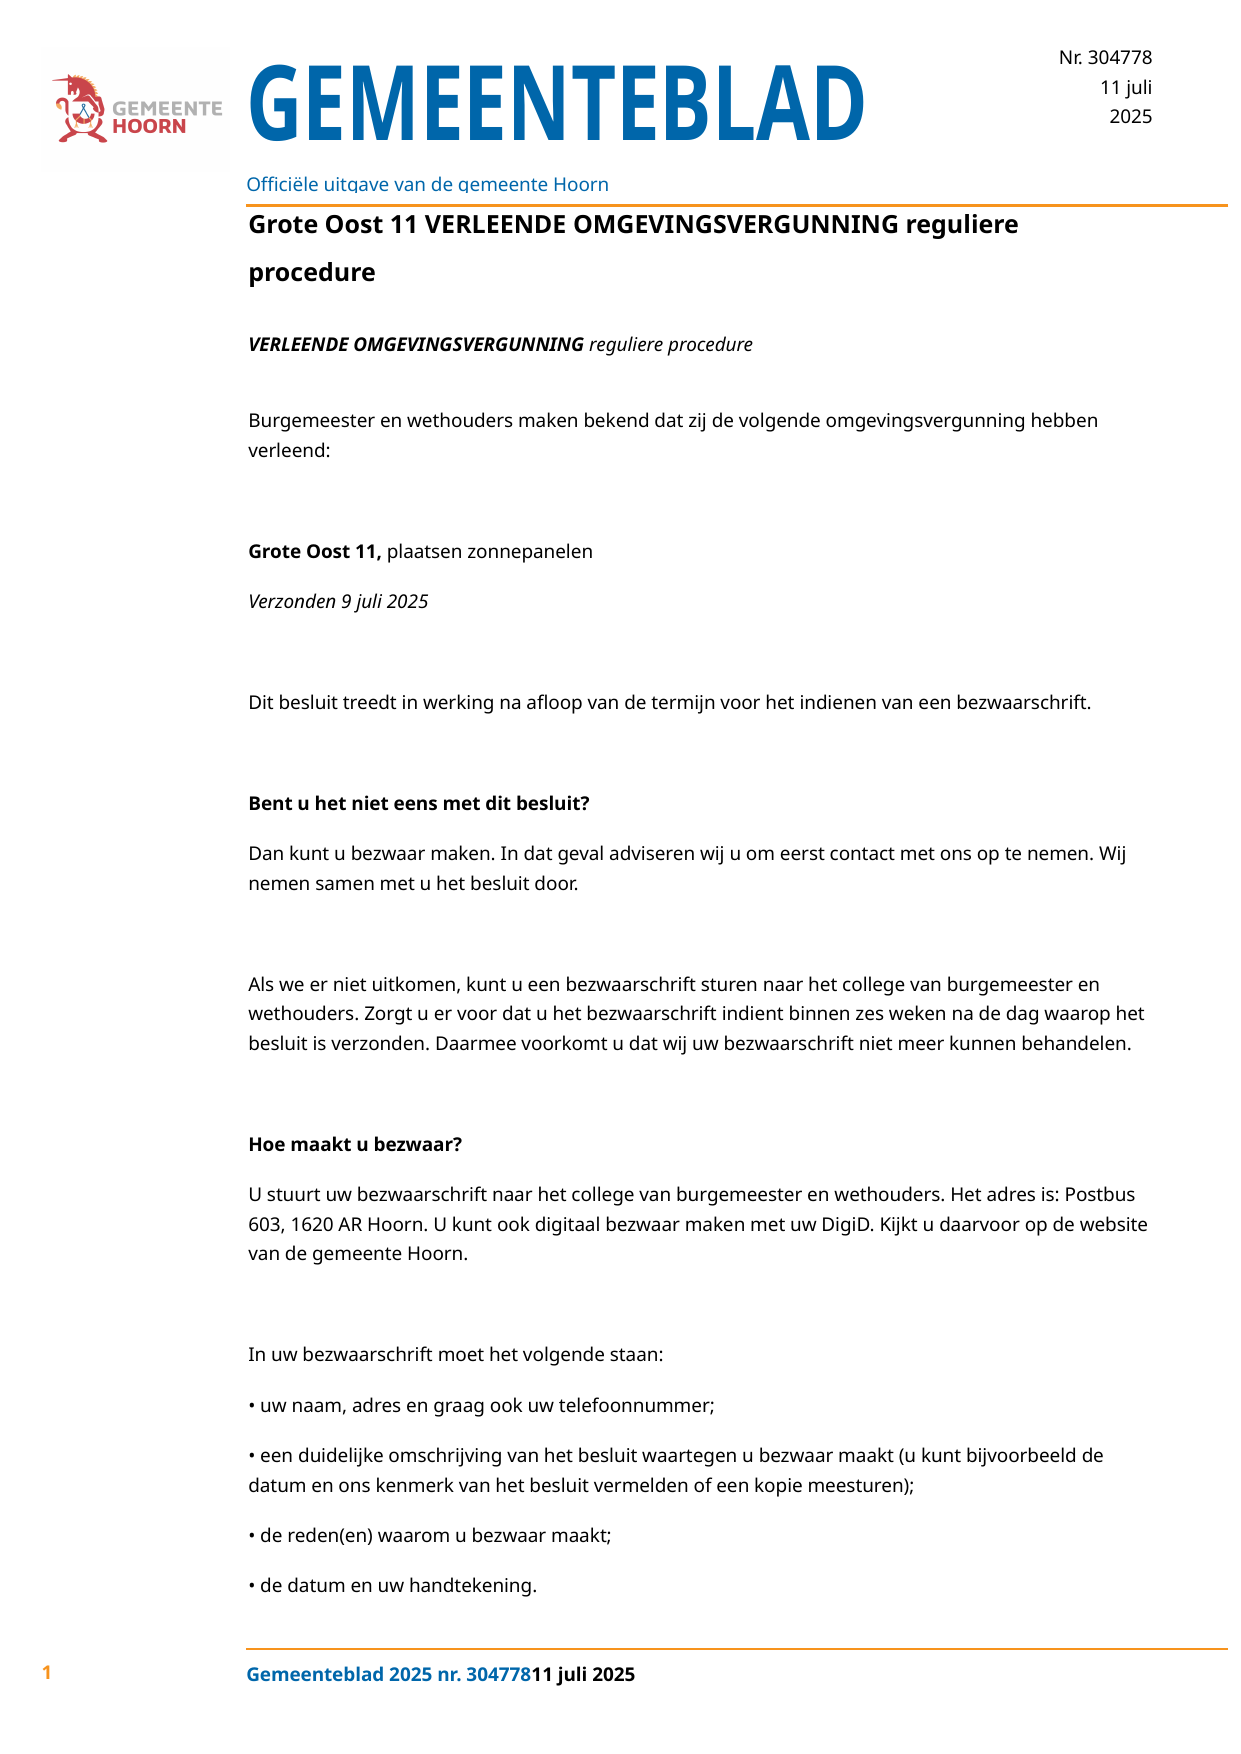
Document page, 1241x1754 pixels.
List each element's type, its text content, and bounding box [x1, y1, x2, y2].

text • uw naam, adres en graag ook uw telefoonnummer; [248, 1392, 1152, 1417]
picture [41, 47, 231, 172]
text Dan kunt u bezwaar maken. In dat geval adviseren wij u om eerst contact met ons op te nemen. Wij nemen samen met u het besluit door. [248, 841, 1152, 896]
text • de reden(en) waarom u bezwaar maakt; [248, 1522, 1152, 1548]
text Burgemeester en wethouders maken bekend dat zij de volgende omgevingsvergunning hebben verleend: [248, 408, 1152, 463]
text Dit besluit treedt in werking na afloop van de termijn voor het indienen van een bezwaarschrift. [248, 689, 1152, 715]
text • een duidelijke omschrijving van het besluit waartegen u bezwaar maakt (u kunt bijvoorbeeld de datum en ons kenmerk van het besluit vermelden of een kopie meesturen); [248, 1442, 1152, 1497]
text Hoe maakt u bezwaar? [248, 1131, 1152, 1157]
text U stuurt uw bezwaarschrift naar het college van burgemeester en wethouders. Het adres is: Postbus 603, 1620 AR Hoorn. U kunt ook digitaal bezwaar maken met uw DigiD. Kijkt u daarvoor op de website van de gemeente Hoorn. [248, 1181, 1152, 1266]
text Als we er niet uitkomen, kunt u een bezwaarschrift sturen naar het college van burgemeester en wethouders. Zorgt u er voor dat u het bezwaarschrift indient binnen zes weken na de dag waarop het besluit is verzonden. Daarmee voorkomt u dat wij uw bezwaarschrift niet meer kunnen behandelen. [248, 971, 1152, 1056]
text Verzonden 9 juli 2025 [248, 588, 1152, 614]
text Grote Oost 11 VERLEENDE OMGEVINGSVERGUNNING reguliere procedure [248, 207, 1152, 288]
text VERLEENDE OMGEVINGSVERGUNNING reguliere procedure [248, 331, 1152, 357]
text In uw bezwaarschrift moet het volgende staan: [248, 1341, 1152, 1367]
text • de datum en uw handtekening. [248, 1573, 1152, 1598]
text Bent u het niet eens met dit besluit? [248, 790, 1152, 816]
text Grote Oost 11, plaatsen zonnepanelen [248, 538, 1152, 564]
